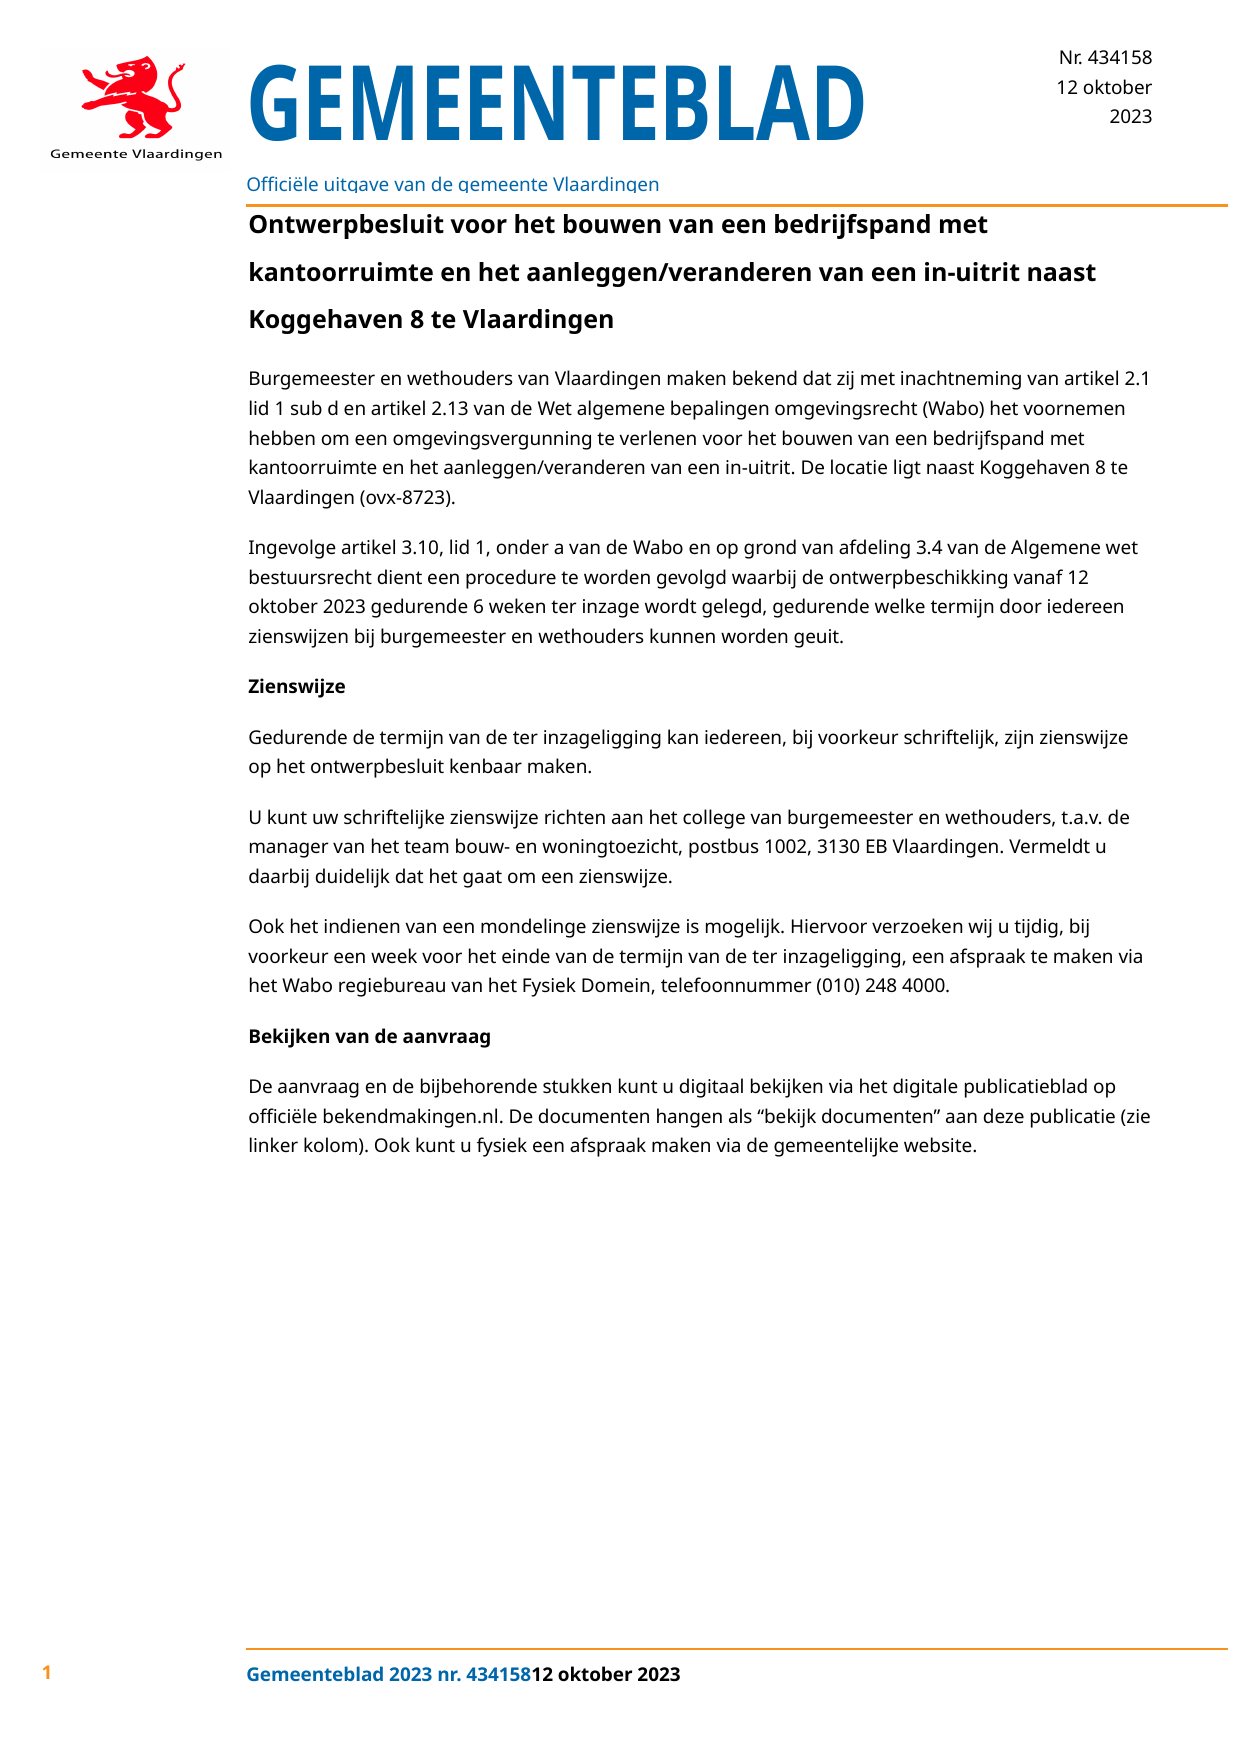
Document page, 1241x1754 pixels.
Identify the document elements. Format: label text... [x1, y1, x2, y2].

text Ingevolge artikel 3.10, lid 1, onder a van de Wabo en op grond van afdeling 3.4 van de Algemene wet bestuursrecht dient een procedure te worden gevolgd waarbij de ontwerpbeschikking vanaf 12 oktober 2023 gedurende 6 weken ter inzage wordt gelegd, gedurende welke termijn door iedereen zienswijzen bij burgemeester en wethouders kunnen worden geuit. [248, 534, 1152, 649]
picture [41, 47, 231, 172]
text Gedurende de termijn van de ter inzageligging kan iedereen, bij voorkeur schriftelijk, zijn zienswijze op het ontwerpbesluit kenbaar maken. [248, 724, 1152, 779]
text Ook het indienen van een mondelinge zienswijze is mogelijk. Hiervoor verzoeken wij u tijdig, bij voorkeur een week voor het einde van de termijn van de ter inzageligging, een afspraak te maken via het Wabo regiebureau van het Fysiek Domein, telefoonnummer (010) 248 4000. [248, 913, 1152, 998]
text De aanvraag en de bijbehorende stukken kunt u digitaal bekijken via het digitale publicatieblad op officiële bekendmakingen.nl. De documenten hangen als “bekijk documenten” aan deze publicatie (zie linker kolom). Ook kunt u fysiek een afspraak maken via de gemeentelijke website. [248, 1073, 1152, 1158]
text Zienswijze [248, 673, 1152, 699]
text U kunt uw schriftelijke zienswijze richten aan het college van burgemeester en wethouders, t.a.v. de manager van het team bouw- en woningtoezicht, postbus 1002, 3130 EB Vlaardingen. Vermeldt u daarbij duidelijk dat het gaat om een zienswijze. [248, 804, 1152, 889]
text Burgemeester en wethouders van Vlaardingen maken bekend dat zij met inachtneming van artikel 2.1 lid 1 sub d en artikel 2.13 van de Wet algemene bepalingen omgevingsrecht (Wabo) het voornemen hebben om een omgevingsvergunning te verlenen voor het bouwen van een bedrijfspand met kantoorruimte en het aanleggen/veranderen van een in-uitrit. De locatie ligt naast Koggehaven 8 te Vlaardingen (ovx-8723). [248, 366, 1152, 509]
text Ontwerpbesluit voor het bouwen van een bedrijfspand met kantoorruimte en het aanleggen/veranderen van een in-uitrit naast Koggehaven 8 te Vlaardingen [248, 207, 1152, 336]
text Bekijken van de aanvraag [248, 1023, 1152, 1049]
